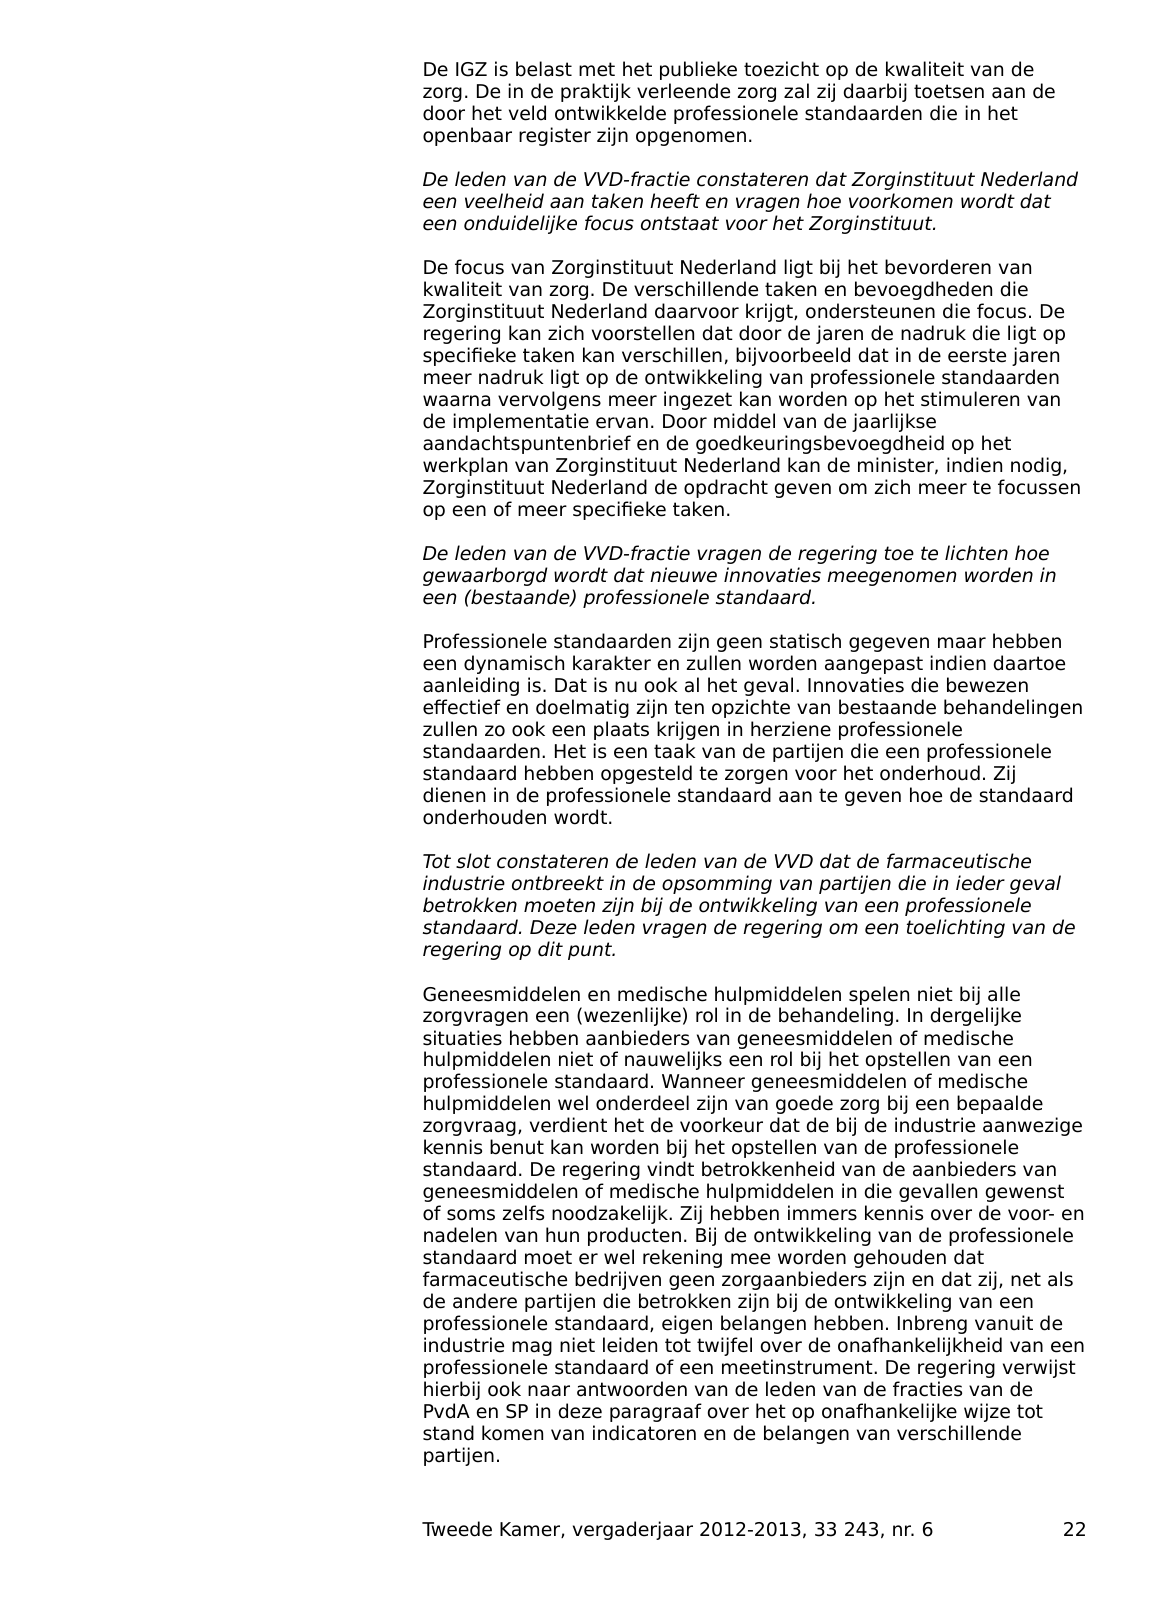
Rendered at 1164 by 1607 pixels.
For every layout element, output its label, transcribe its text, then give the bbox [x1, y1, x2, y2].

text De leden van de VVD-fractie constateren dat Zorginstituut Nederland een veelheid aan taken heeft en vragen hoe voorkomen wordt dat een onduidelijke focus ontstaat voor het Zorginstituut. [422, 169, 1087, 235]
text De leden van de VVD-fractie vragen de regering toe te lichten hoe gewaarborgd wordt dat nieuwe innovaties meegenomen worden in een (bestaande) professionele standaard. [422, 543, 1087, 609]
text Geneesmiddelen en medische hulpmiddelen spelen niet bij alle zorgvragen een (wezenlijke) rol in de behandeling. In dergelijke situaties hebben aanbieders van geneesmiddelen of medische hulpmiddelen niet of nauwelijks een rol bij het opstellen van een professionele standaard. Wanneer geneesmiddelen of medische hulpmiddelen wel onderdeel zijn van goede zorg bij een bepaalde zorgvraag, verdient het de voorkeur dat de bij de industrie aanwezige kennis benut kan worden bij het opstellen van de professionele standaard. De regering vindt betrokkenheid van de aanbieders van geneesmiddelen of medische hulpmiddelen in die gevallen gewenst of soms zelfs noodzakelijk. Zij hebben immers kennis over de voor- en nadelen van hun producten. Bij de ontwikkeling van de professionele standaard moet er wel rekening mee worden gehouden dat farmaceutische bedrijven geen zorgaanbieders zijn en dat zij, net als de andere partijen die betrokken zijn bij de ontwikkeling van een professionele standaard, eigen belangen hebben. Inbreng vanuit de industrie mag niet leiden tot twijfel over de onafhankelijkheid van een professionele standaard of een meetinstrument. De regering verwijst hierbij ook naar antwoorden van de leden van de fracties van de PvdA en SP in deze paragraaf over het op onafhankelijke wijze tot stand komen van indicatoren en de belangen van verschillende partijen. [422, 983, 1087, 1467]
text Professionele standaarden zijn geen statisch gegeven maar hebben een dynamisch karakter en zullen worden aangepast indien daartoe aanleiding is. Dat is nu ook al het geval. Innovaties die bewezen effectief en doelmatig zijn ten opzichte van bestaande behandelingen zullen zo ook een plaats krijgen in herziene professionele standaarden. Het is een taak van de partijen die een professionele standaard hebben opgesteld te zorgen voor het onderhoud. Zij dienen in de professionele standaard aan te geven hoe de standaard onderhouden wordt. [422, 631, 1087, 829]
text De focus van Zorginstituut Nederland ligt bij het bevorderen van kwaliteit van zorg. De verschillende taken en bevoegdheden die Zorginstituut Nederland daarvoor krijgt, ondersteunen die focus. De regering kan zich voorstellen dat door de jaren de nadruk die ligt op specifieke taken kan verschillen, bijvoorbeeld dat in de eerste jaren meer nadruk ligt op de ontwikkeling van professionele standaarden waarna vervolgens meer ingezet kan worden op het stimuleren van de implementatie ervan. Door middel van de jaarlijkse aandachtspuntenbrief en de goedkeuringsbevoegdheid op het werkplan van Zorginstituut Nederland kan de minister, indien nodig, Zorginstituut Nederland de opdracht geven om zich meer te focussen op een of meer specifieke taken. [422, 257, 1087, 521]
text Tot slot constateren de leden van de VVD dat de farmaceutische industrie ontbreekt in de opsomming van partijen die in ieder geval betrokken moeten zijn bij de ontwikkeling van een professionele standaard. Deze leden vragen de regering om een toelichting van de regering op dit punt. [422, 851, 1087, 961]
text De IGZ is belast met het publieke toezicht op de kwaliteit van de zorg. De in de praktijk verleende zorg zal zij daarbij toetsen aan de door het veld ontwikkelde professionele standaarden die in het openbaar register zijn opgenomen. [422, 59, 1087, 147]
